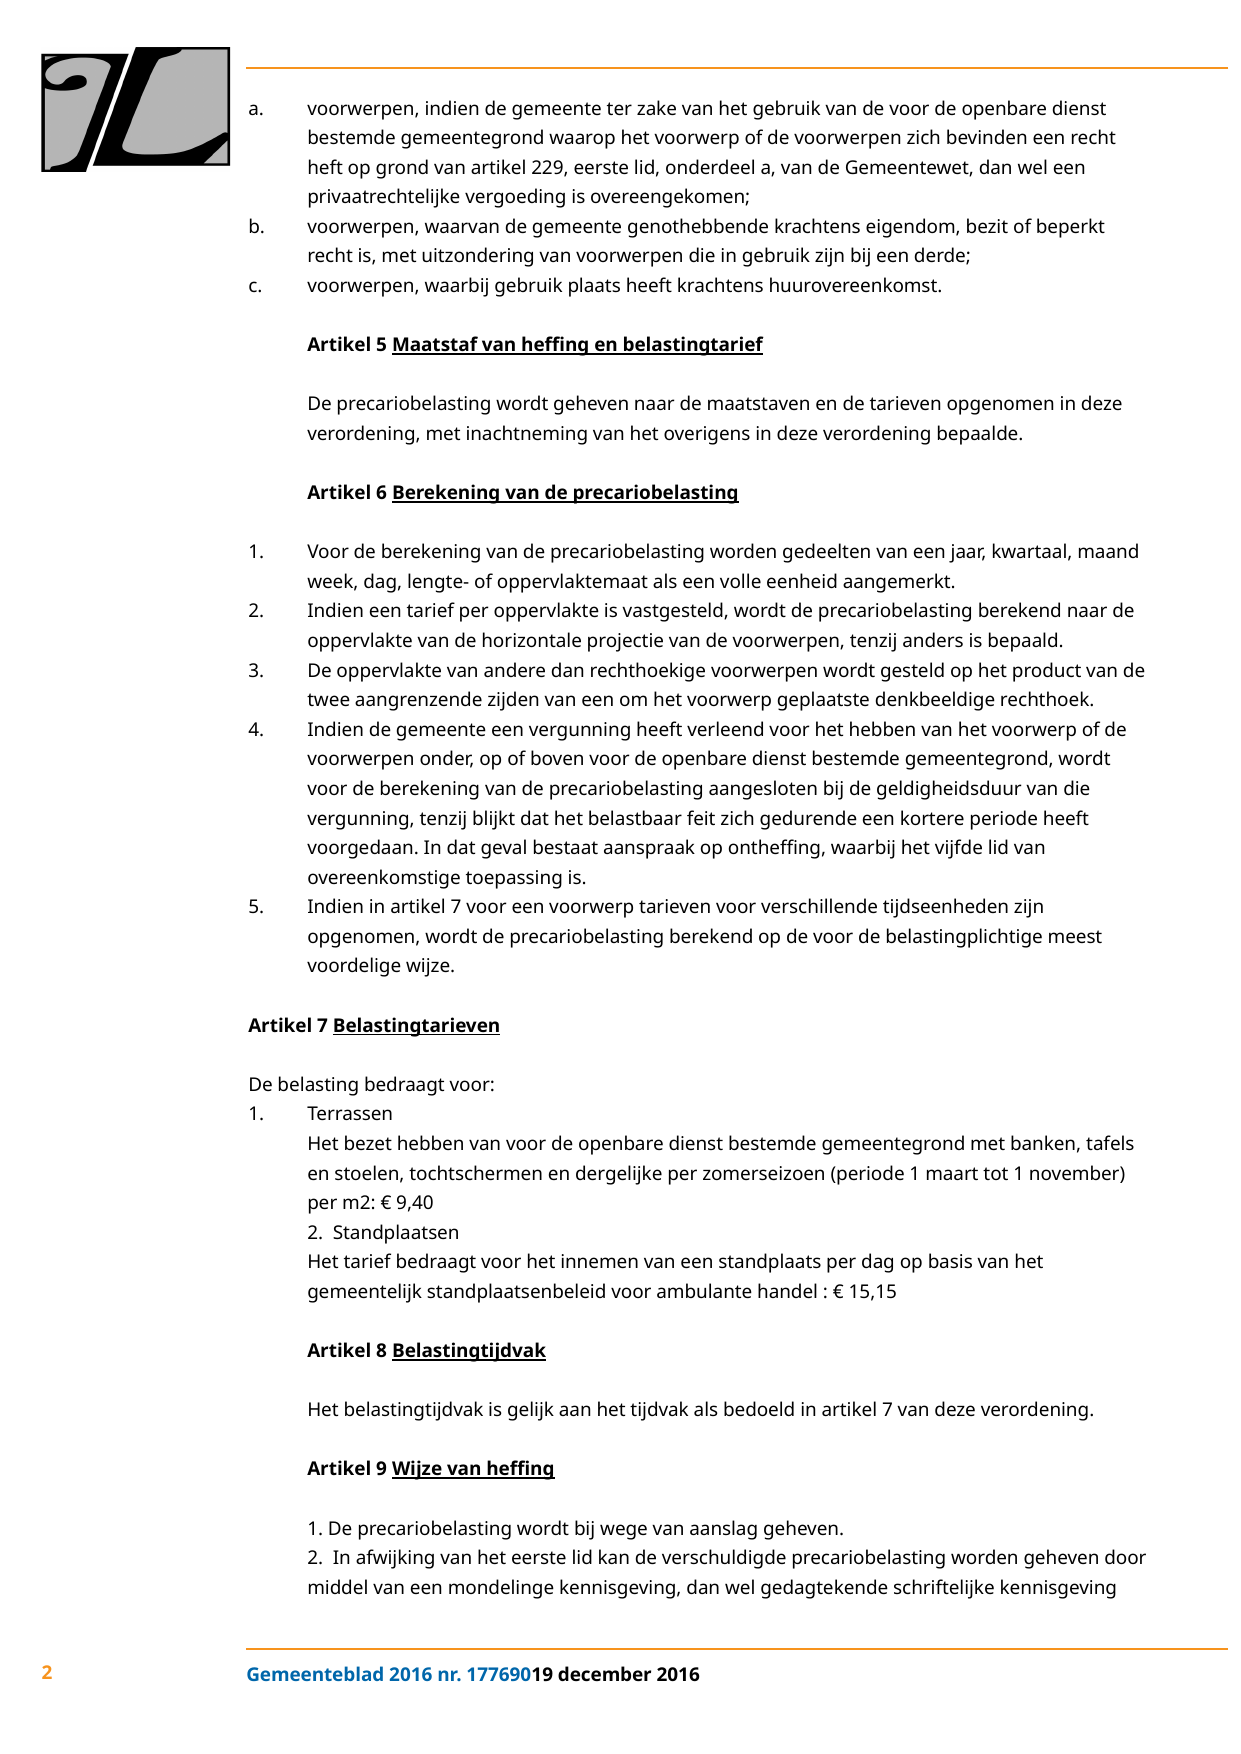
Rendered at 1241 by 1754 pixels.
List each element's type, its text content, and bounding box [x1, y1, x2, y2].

list voorwerpen, indien de gemeente ter zake van het gebruik van de voor de openbare dienst bestemde gemeentegrond waarop het voorwerp of de voorwerpen zich bevinden een recht heft op grond van artikel 229, eerste lid, onderdeel a, van de Gemeentewet, dan wel een privaatrechtelijke vergoeding is overeengekomen; [248, 95, 1152, 209]
list Indien een tarief per oppervlakte is vastgesteld, wordt de precariobelasting berekend naar de oppervlakte van de horizontale projectie van de voorwerpen, tenzij anders is bepaald. [248, 598, 1152, 653]
text Artikel 7 Belastingtarieven [248, 1012, 1152, 1038]
list Terrassen [248, 1101, 1152, 1126]
list De oppervlakte van andere dan rechthoekige voorwerpen wordt gesteld op het product van de twee aangrenzende zijden van een om het voorwerp geplaatste denkbeeldige rechthoek. [248, 657, 1152, 712]
list Artikel 5 Maatstaf van heffing en belastingtarief [248, 331, 1152, 357]
list Het bezet hebben van voor de openbare dienst bestemde gemeentegrond met banken, tafels en stoelen, tochtschermen en dergelijke per zomerseizoen (periode 1 maart tot 1 november) per m2: € 9,40 [248, 1130, 1152, 1215]
list Indien in artikel 7 voor een voorwerp tarieven voor verschillende tijdseenheden zijn opgenomen, wordt de precariobelasting berekend op de voor de belastingplichtige meest voordelige wijze. [248, 893, 1152, 978]
list 2. In afwijking van het eerste lid kan de verschuldigde precariobelasting worden geheven door middel van een mondelinge kennisgeving, dan wel gedagtekende schriftelijke kennisgeving [248, 1544, 1152, 1600]
list voorwerpen, waarbij gebruik plaats heeft krachtens huurovereenkomst. [248, 272, 1152, 298]
list Indien de gemeente een vergunning heeft verleend voor het hebben van het voorwerp of de voorwerpen onder, op of boven voor de openbare dienst bestemde gemeentegrond, wordt voor de berekening van de precariobelasting aangesloten bij de geldigheidsduur van die vergunning, tenzij blijkt dat het belastbaar feit zich gedurende een kortere periode heeft voorgedaan. In dat geval bestaat aanspraak op ontheffing, waarbij het vijfde lid van overeenkomstige toepassing is. [248, 716, 1152, 890]
list Artikel 9 Wijze van heffing [248, 1456, 1152, 1481]
list 1. De precariobelasting wordt bij wege van aanslag geheven. [248, 1515, 1152, 1541]
list Artikel 6 Berekening van de precariobelasting [248, 479, 1152, 505]
list De precariobelasting wordt geheven naar de maatstaven en de tarieven opgenomen in deze verordening, met inachtneming van het overigens in deze verordening bepaalde. [248, 391, 1152, 446]
list Artikel 8 Belastingtijdvak [248, 1337, 1152, 1363]
picture [41, 47, 231, 172]
list 2. Standplaatsen [248, 1219, 1152, 1245]
list Voor de berekening van de precariobelasting worden gedeelten van een jaar, kwartaal, maand week, dag, lengte- of oppervlaktemaat als een volle eenheid aangemerkt. [248, 538, 1152, 594]
list voorwerpen, waarvan de gemeente genothebbende krachtens eigendom, bezit of beperkt recht is, met uitzondering van voorwerpen die in gebruik zijn bij een derde; [248, 213, 1152, 268]
text De belasting bedraagt voor: [248, 1071, 1152, 1097]
list Het belastingtijdvak is gelijk aan het tijdvak als bedoeld in artikel 7 van deze verordening. [248, 1396, 1152, 1422]
list Het tarief bedraagt voor het innemen van een standplaats per dag op basis van het gemeentelijk standplaatsenbeleid voor ambulante handel : € 15,15 [248, 1248, 1152, 1304]
